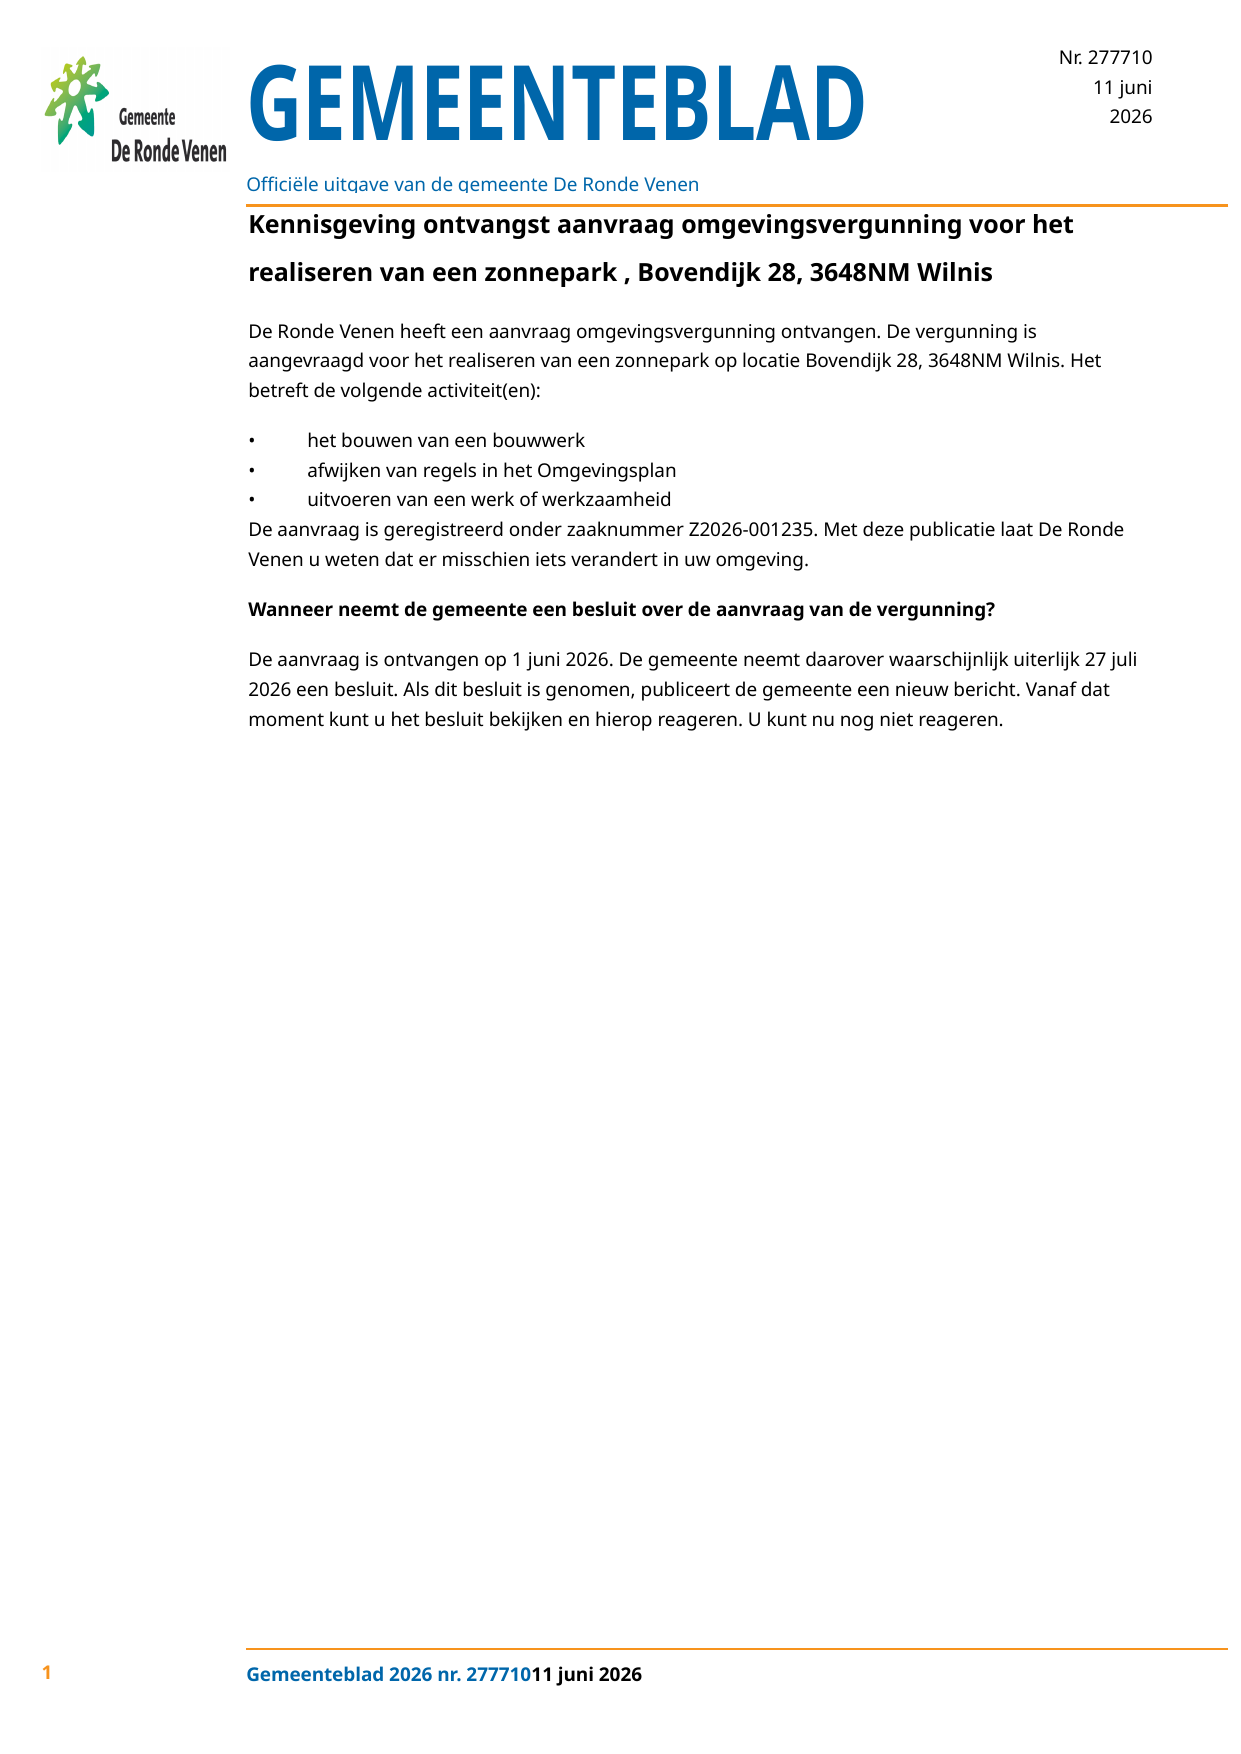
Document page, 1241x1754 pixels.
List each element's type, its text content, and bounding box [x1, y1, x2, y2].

text De aanvraag is ontvangen op 1 juni 2026. De gemeente neemt daarover waarschijnlijk uiterlijk 27 juli 2026 een besluit. Als dit besluit is genomen, publiceert de gemeente een nieuw bericht. Vanaf dat moment kunt u het besluit bekijken en hierop reageren. U kunt nu nog niet reageren. [248, 647, 1152, 732]
text De Ronde Venen heeft een aanvraag omgevingsvergunning ontvangen. De vergunning is aangevraagd voor het realiseren van een zonnepark op locatie Bovendijk 28, 3648NM Wilnis. Het betreft de volgende activiteit(en): [248, 318, 1152, 403]
list uitvoeren van een werk of werkzaamheid [248, 487, 1152, 512]
text De aanvraag is geregistreerd onder zaaknummer Z2026-001235. Met deze publicatie laat De Ronde Venen u weten dat er misschien iets verandert in uw omgeving. [248, 516, 1152, 572]
text Kennisgeving ontvangst aanvraag omgevingsvergunning voor het realiseren van een zonnepark , Bovendijk 28, 3648NM Wilnis [248, 207, 1152, 288]
picture [41, 47, 231, 172]
text Wanneer neemt de gemeente een besluit over de aanvraag van de vergunning? [248, 596, 1152, 622]
list het bouwen van een bouwwerk [248, 427, 1152, 453]
list afwijken van regels in het Omgevingsplan [248, 457, 1152, 483]
